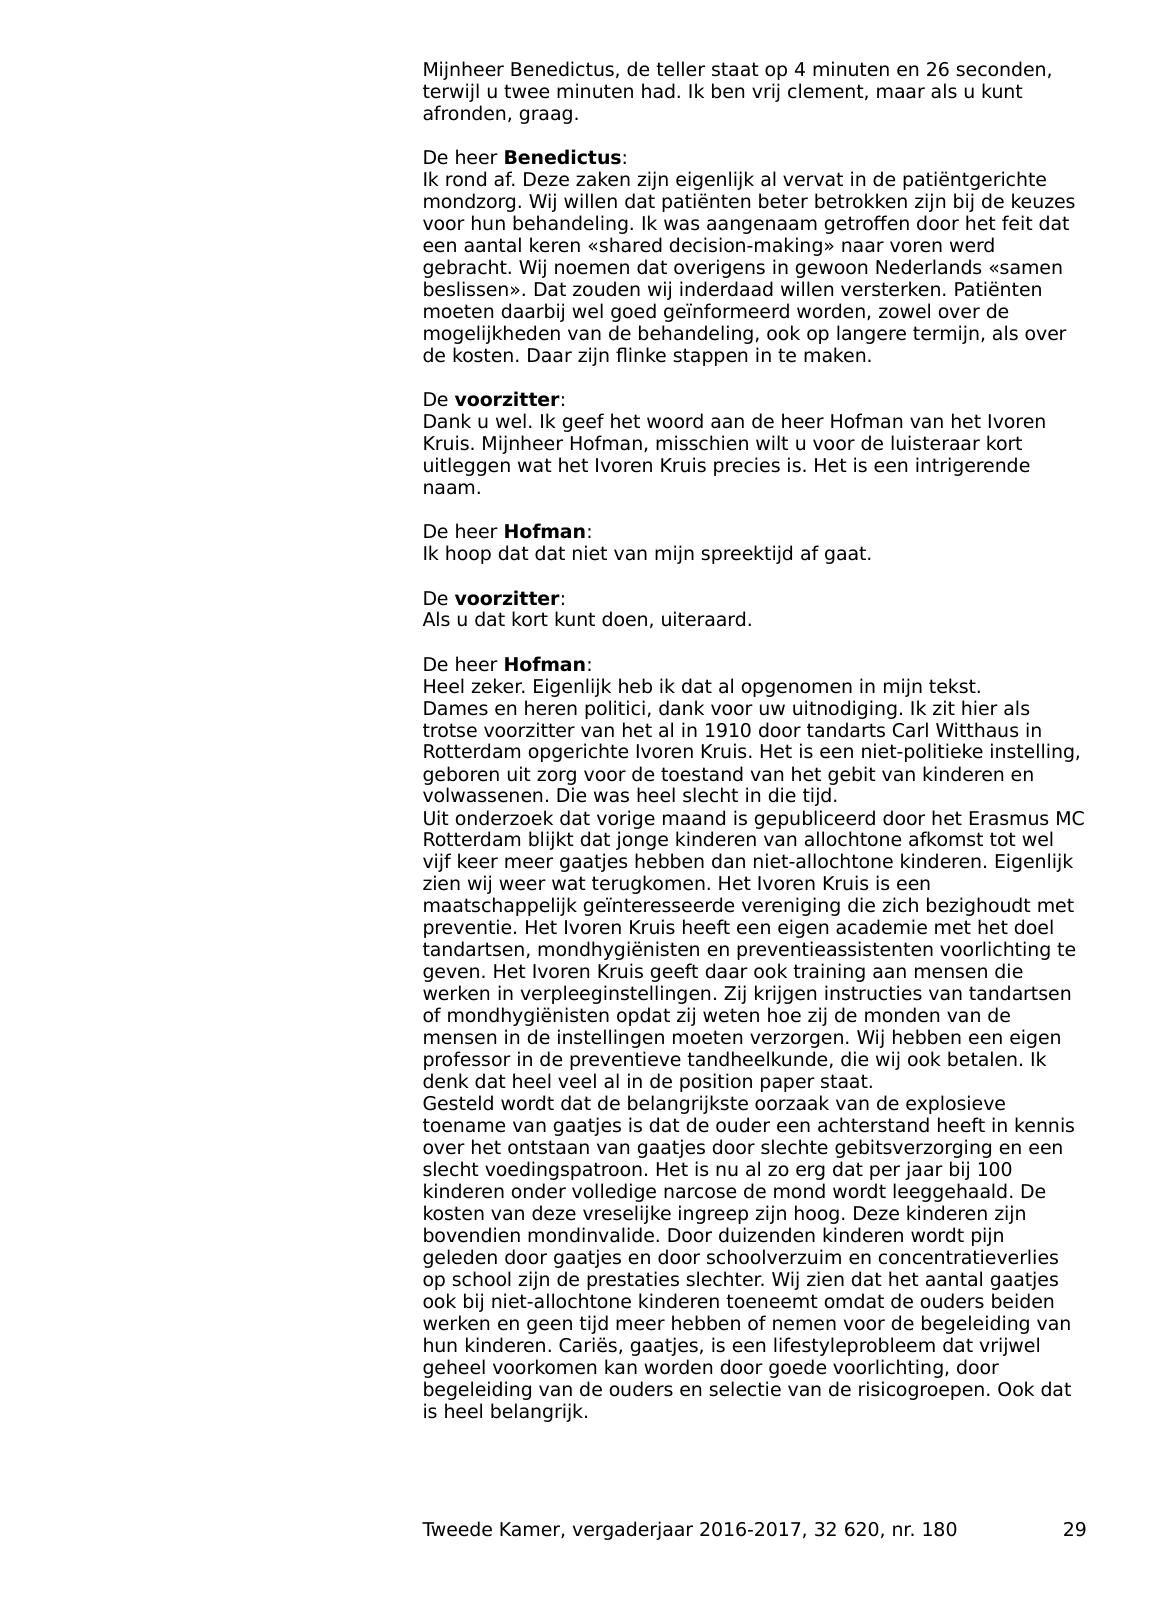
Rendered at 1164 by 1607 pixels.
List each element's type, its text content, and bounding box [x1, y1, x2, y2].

text De voorzitter: [422, 389, 1087, 411]
text Ik rond af. Deze zaken zijn eigenlijk al vervat in de patiëntgerichte mondzorg. Wij willen dat patiënten beter betrokken zijn bij de keuzes voor hun behandeling. Ik was aangenaam getroffen door het feit dat een aantal keren «shared decision-making» naar voren werd gebracht. Wij noemen dat overigens in gewoon Nederlands «samen beslissen». Dat zouden wij inderdaad willen versterken. Patiënten moeten daarbij wel goed geïnformeerd worden, zowel over de mogelijkheden van de behandeling, ook op langere termijn, als over de kosten. Daar zijn flinke stappen in te maken. [422, 169, 1087, 367]
text De heer Hofman: [422, 521, 1087, 543]
text Heel zeker. Eigenlijk heb ik dat al opgenomen in mijn tekst. [422, 676, 1087, 697]
text Als u dat kort kunt doen, uiteraard. [422, 609, 1087, 631]
text De voorzitter: [422, 587, 1087, 609]
text De heer Hofman: [422, 653, 1087, 676]
text Uit onderzoek dat vorige maand is gepubliceerd door het Erasmus MC Rotterdam blijkt dat jonge kinderen van allochtone afkomst tot wel vijf keer meer gaatjes hebben dan niet-allochtone kinderen. Eigenlijk zien wij weer wat terugkomen. Het Ivoren Kruis is een maatschappelijk geïnteresseerde vereniging die zich bezighoudt met preventie. Het Ivoren Kruis heeft een eigen academie met het doel tandartsen, mondhygiënisten en preventieassistenten voorlichting te geven. Het Ivoren Kruis geeft daar ook training aan mensen die werken in verpleeginstellingen. Zij krijgen instructies van tandartsen of mondhygiënisten opdat zij weten hoe zij de monden van de mensen in de instellingen moeten verzorgen. Wij hebben een eigen professor in de preventieve tandheelkunde, die wij ook betalen. Ik denk dat heel veel al in de position paper staat. [422, 807, 1087, 1093]
text Ik hoop dat dat niet van mijn spreektijd af gaat. [422, 543, 1087, 565]
text De heer Benedictus: [422, 147, 1087, 169]
text Dames en heren politici, dank voor uw uitnodiging. Ik zit hier als trotse voorzitter van het al in 1910 door tandarts Carl Witthaus in Rotterdam opgerichte Ivoren Kruis. Het is een niet-politieke instelling, geboren uit zorg voor de toestand van het gebit van kinderen en volwassenen. Die was heel slecht in die tijd. [422, 697, 1087, 807]
text Mijnheer Benedictus, de teller staat op 4 minuten en 26 seconden, terwijl u twee minuten had. Ik ben vrij clement, maar als u kunt afronden, graag. [422, 59, 1087, 125]
text Dank u wel. Ik geef het woord aan de heer Hofman van het Ivoren Kruis. Mijnheer Hofman, misschien wilt u voor de luisteraar kort uitleggen wat het Ivoren Kruis precies is. Het is een intrigerende naam. [422, 411, 1087, 499]
text Gesteld wordt dat de belangrijkste oorzaak van de explosieve toename van gaatjes is dat de ouder een achterstand heeft in kennis over het ontstaan van gaatjes door slechte gebitsverzorging en een slecht voedingspatroon. Het is nu al zo erg dat per jaar bij 100 kinderen onder volledige narcose de mond wordt leeggehaald. De kosten van deze vreselijke ingreep zijn hoog. Deze kinderen zijn bovendien mondinvalide. Door duizenden kinderen wordt pijn geleden door gaatjes en door schoolverzuim en concentratieverlies op school zijn de prestaties slechter. Wij zien dat het aantal gaatjes ook bij niet-allochtone kinderen toeneemt omdat de ouders beiden werken en geen tijd meer hebben of nemen voor de begeleiding van hun kinderen. Cariës, gaatjes, is een lifestyleprobleem dat vrijwel geheel voorkomen kan worden door goede voorlichting, door begeleiding van de ouders en selectie van de risicogroepen. Ook dat is heel belangrijk. [422, 1093, 1087, 1423]
